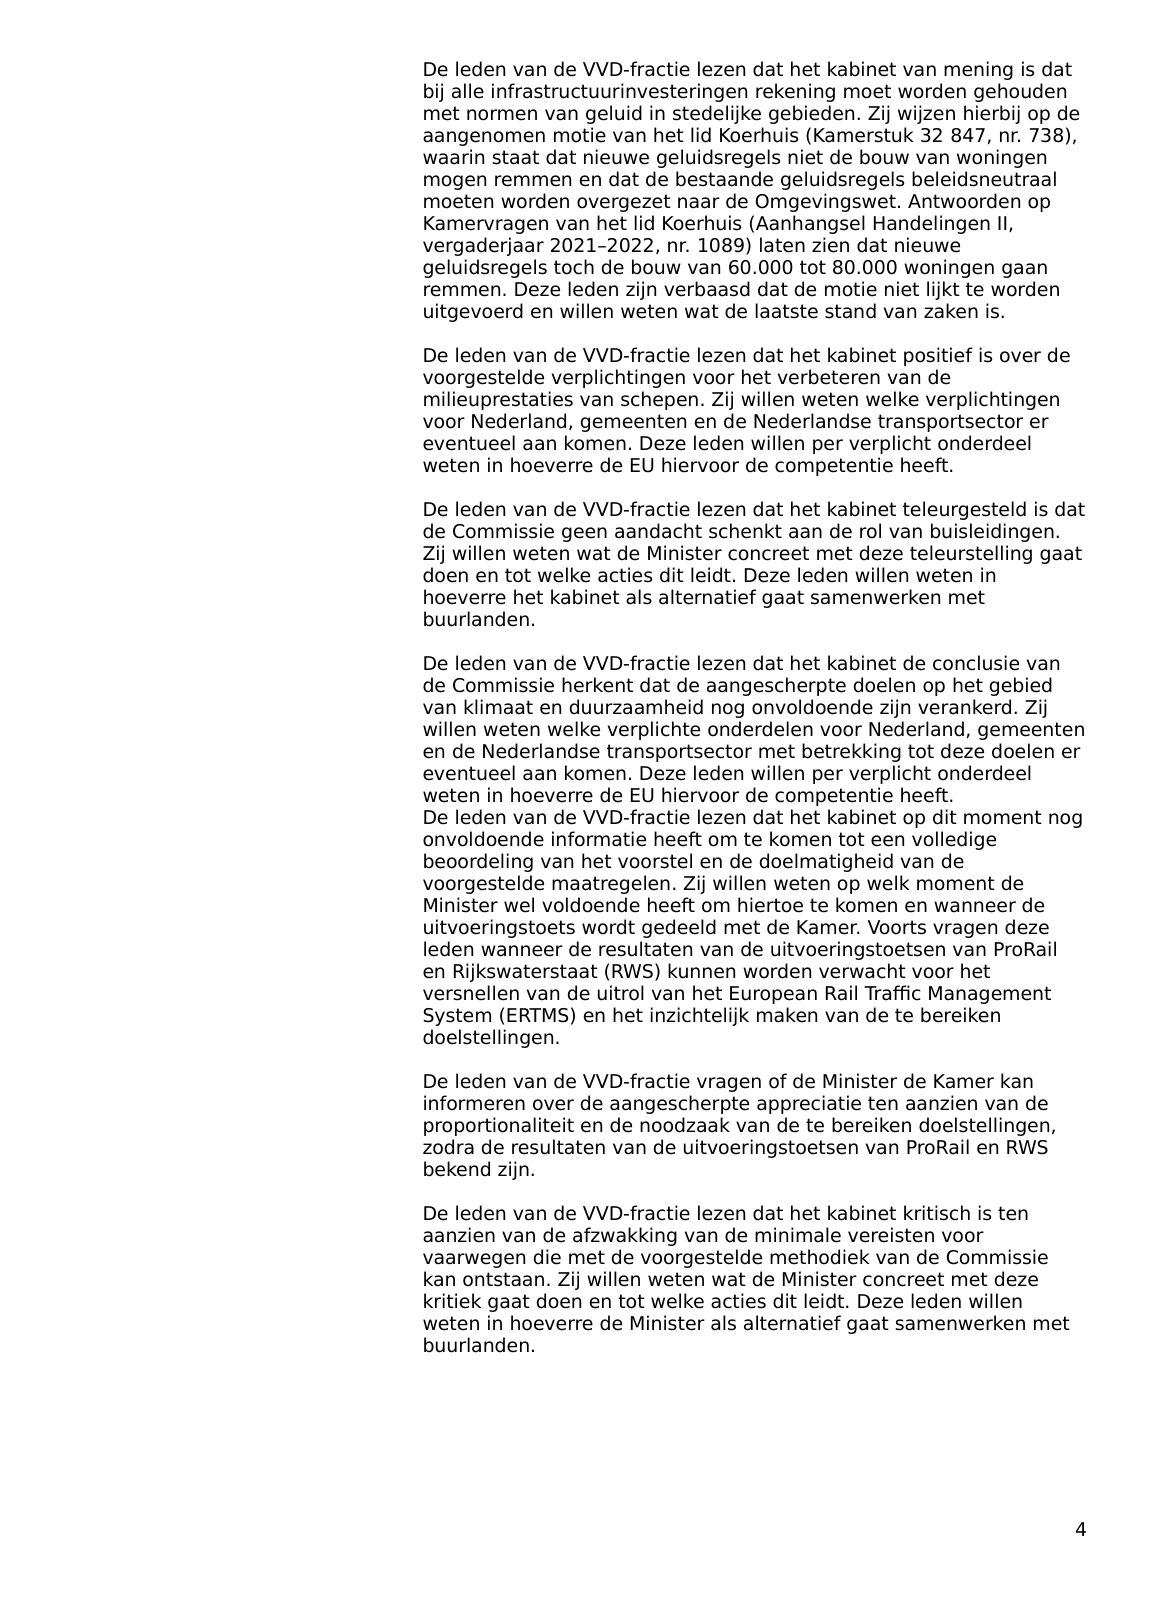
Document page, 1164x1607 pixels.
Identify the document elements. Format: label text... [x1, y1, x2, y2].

text De leden van de VVD-fractie lezen dat het kabinet kritisch is ten aanzien van de afzwakking van de minimale vereisten voor vaarwegen die met de voorgestelde methodiek van de Commissie kan ontstaan. Zij willen weten wat de Minister concreet met deze kritiek gaat doen en tot welke acties dit leidt. Deze leden willen weten in hoeverre de Minister als alternatief gaat samenwerken met buurlanden. [422, 1203, 1087, 1357]
text De leden van de VVD-fractie vragen of de Minister de Kamer kan informeren over de aangescherpte appreciatie ten aanzien van de proportionaliteit en de noodzaak van de te bereiken doelstellingen, zodra de resultaten van de uitvoeringstoetsen van ProRail en RWS bekend zijn. [422, 1071, 1087, 1181]
text De leden van de VVD-fractie lezen dat het kabinet teleurgesteld is dat de Commissie geen aandacht schenkt aan de rol van buisleidingen. Zij willen weten wat de Minister concreet met deze teleurstelling gaat doen en tot welke acties dit leidt. Deze leden willen weten in hoeverre het kabinet als alternatief gaat samenwerken met buurlanden. [422, 499, 1087, 631]
text De leden van de VVD-fractie lezen dat het kabinet positief is over de voorgestelde verplichtingen voor het verbeteren van de milieuprestaties van schepen. Zij willen weten welke verplichtingen voor Nederland, gemeenten en de Nederlandse transportsector er eventueel aan komen. Deze leden willen per verplicht onderdeel weten in hoeverre de EU hiervoor de competentie heeft. [422, 345, 1087, 477]
text De leden van de VVD-fractie lezen dat het kabinet de conclusie van de Commissie herkent dat de aangescherpte doelen op het gebied van klimaat en duurzaamheid nog onvoldoende zijn verankerd. Zij willen weten welke verplichte onderdelen voor Nederland, gemeenten en de Nederlandse transportsector met betrekking tot deze doelen er eventueel aan komen. Deze leden willen per verplicht onderdeel weten in hoeverre de EU hiervoor de competentie heeft. [422, 653, 1087, 807]
text De leden van de VVD-fractie lezen dat het kabinet op dit moment nog onvoldoende informatie heeft om te komen tot een volledige beoordeling van het voorstel en de doelmatigheid van de voorgestelde maatregelen. Zij willen weten op welk moment de Minister wel voldoende heeft om hiertoe te komen en wanneer de uitvoeringstoets wordt gedeeld met de Kamer. Voorts vragen deze leden wanneer de resultaten van de uitvoeringstoetsen van ProRail en Rijkswaterstaat (RWS) kunnen worden verwacht voor het versnellen van de uitrol van het European Rail Traffic Management System (ERTMS) en het inzichtelijk maken van de te bereiken doelstellingen. [422, 807, 1087, 1049]
text De leden van de VVD-fractie lezen dat het kabinet van mening is dat bij alle infrastructuurinvesteringen rekening moet worden gehouden met normen van geluid in stedelijke gebieden. Zij wijzen hierbij op de aangenomen motie van het lid Koerhuis (Kamerstuk 32 847, nr. 738), waarin staat dat nieuwe geluidsregels niet de bouw van woningen mogen remmen en dat de bestaande geluidsregels beleidsneutraal moeten worden overgezet naar de Omgevingswet. Antwoorden op Kamervragen van het lid Koerhuis (Aanhangsel Handelingen II, vergaderjaar 2021–2022, nr. 1089) laten zien dat nieuwe geluidsregels toch de bouw van 60.000 tot 80.000 woningen gaan remmen. Deze leden zijn verbaasd dat de motie niet lijkt te worden uitgevoerd en willen weten wat de laatste stand van zaken is. [422, 59, 1087, 323]
